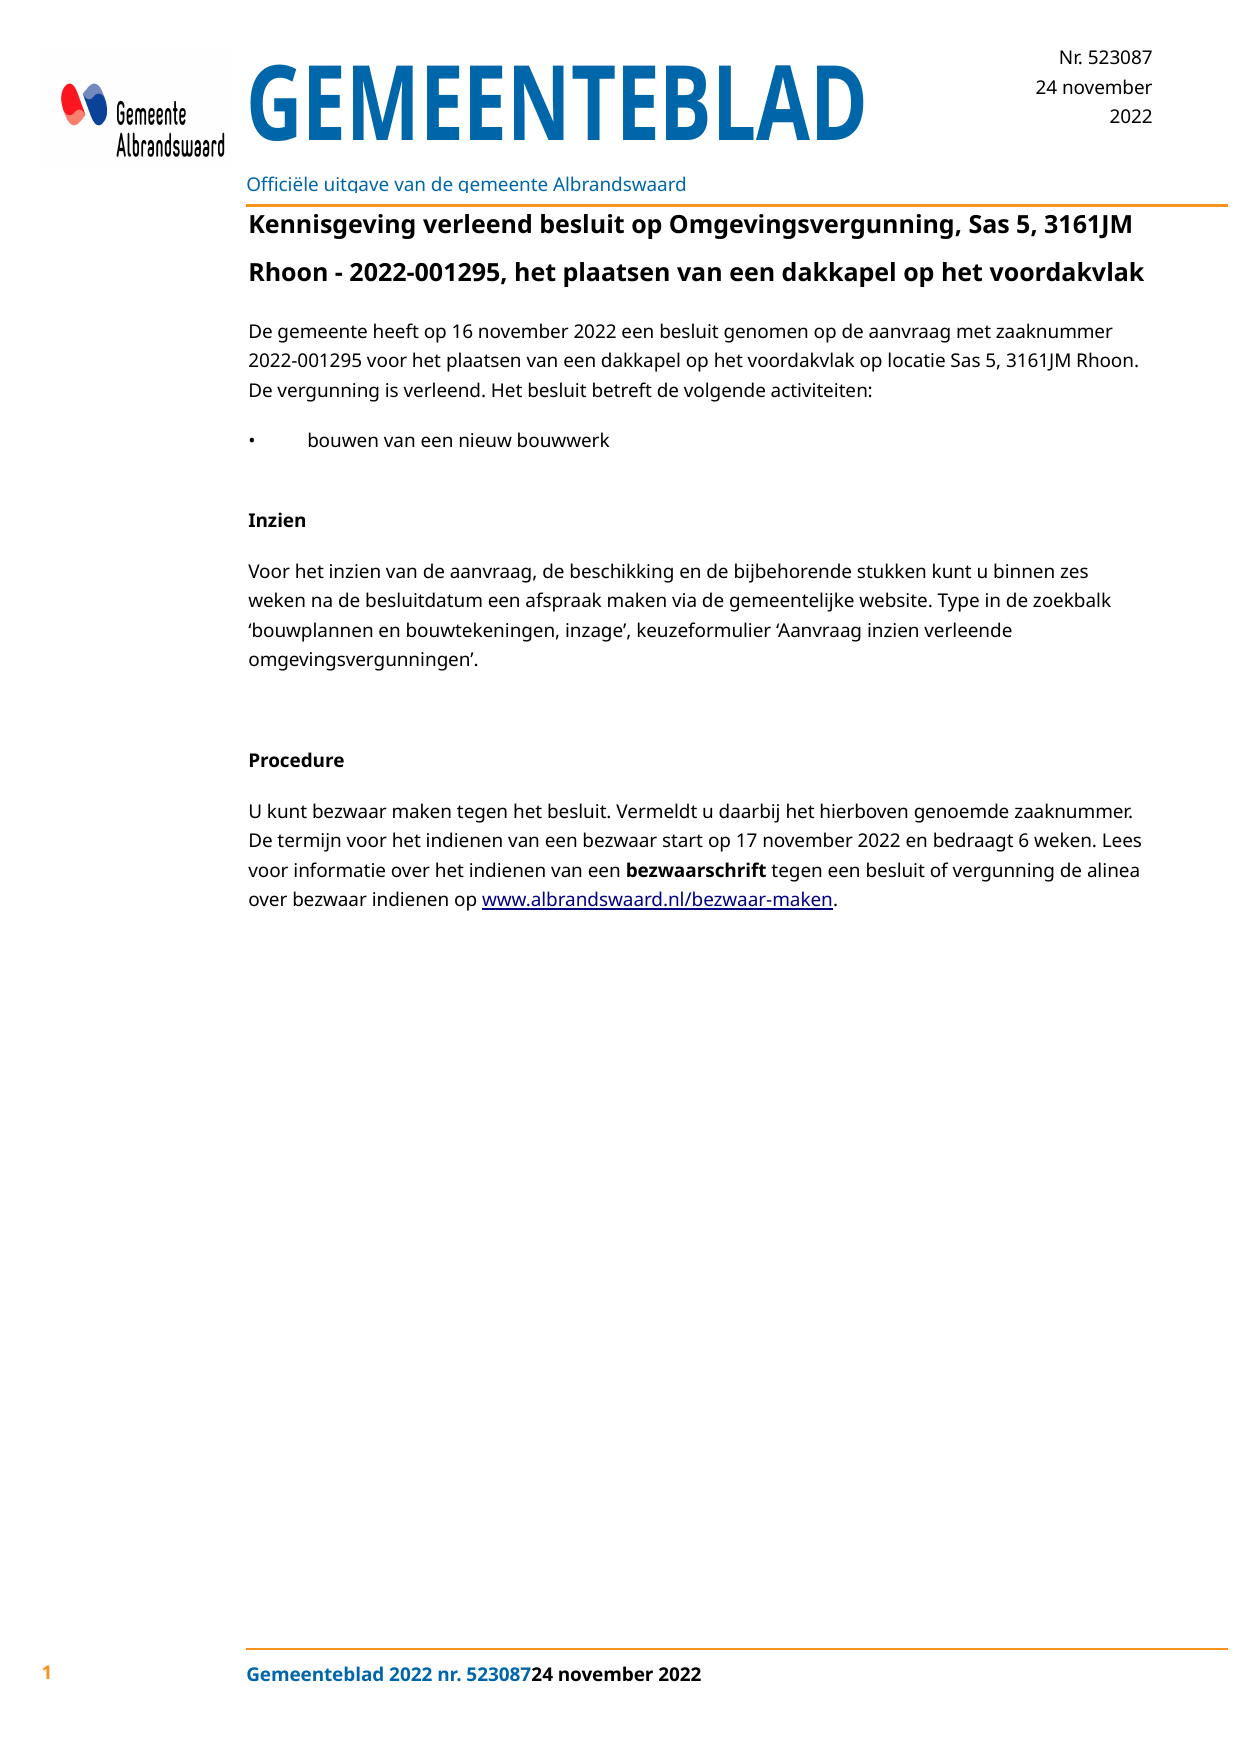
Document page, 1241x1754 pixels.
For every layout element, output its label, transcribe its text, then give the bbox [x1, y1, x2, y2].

text Inzien [248, 507, 1152, 533]
list bouwen van een nieuw bouwwerk [248, 427, 1152, 453]
text Procedure [248, 747, 1152, 773]
text De gemeente heeft op 16 november 2022 een besluit genomen op de aanvraag met zaaknummer 2022-001295 voor het plaatsen van een dakkapel op het voordakvlak op locatie Sas 5, 3161JM Rhoon. De vergunning is verleend. Het besluit betreft de volgende activiteiten: [248, 318, 1152, 403]
picture [41, 47, 231, 172]
text Kennisgeving verleend besluit op Omgevingsvergunning, Sas 5, 3161JM Rhoon - 2022-001295, het plaatsen van een dakkapel op het voordakvlak [248, 207, 1152, 288]
text U kunt bezwaar maken tegen het besluit. Vermeldt u daarbij het hierboven genoemde zaaknummer. De termijn voor het indienen van een bezwaar start op 17 november 2022 en bedraagt 6 weken. Lees voor informatie over het indienen van een bezwaarschrift tegen een besluit of vergunning de alinea over bezwaar indienen op www.albrandswaard.nl/bezwaar-maken. [248, 798, 1152, 912]
text Voor het inzien van de aanvraag, de beschikking en de bijbehorende stukken kunt u binnen zes weken na de besluitdatum een afspraak maken via de gemeentelijke website. Type in de zoekbalk ‘bouwplannen en bouwtekeningen, inzage’, keuzeformulier ‘Aanvraag inzien verleende omgevingsvergunningen’. [248, 558, 1152, 672]
